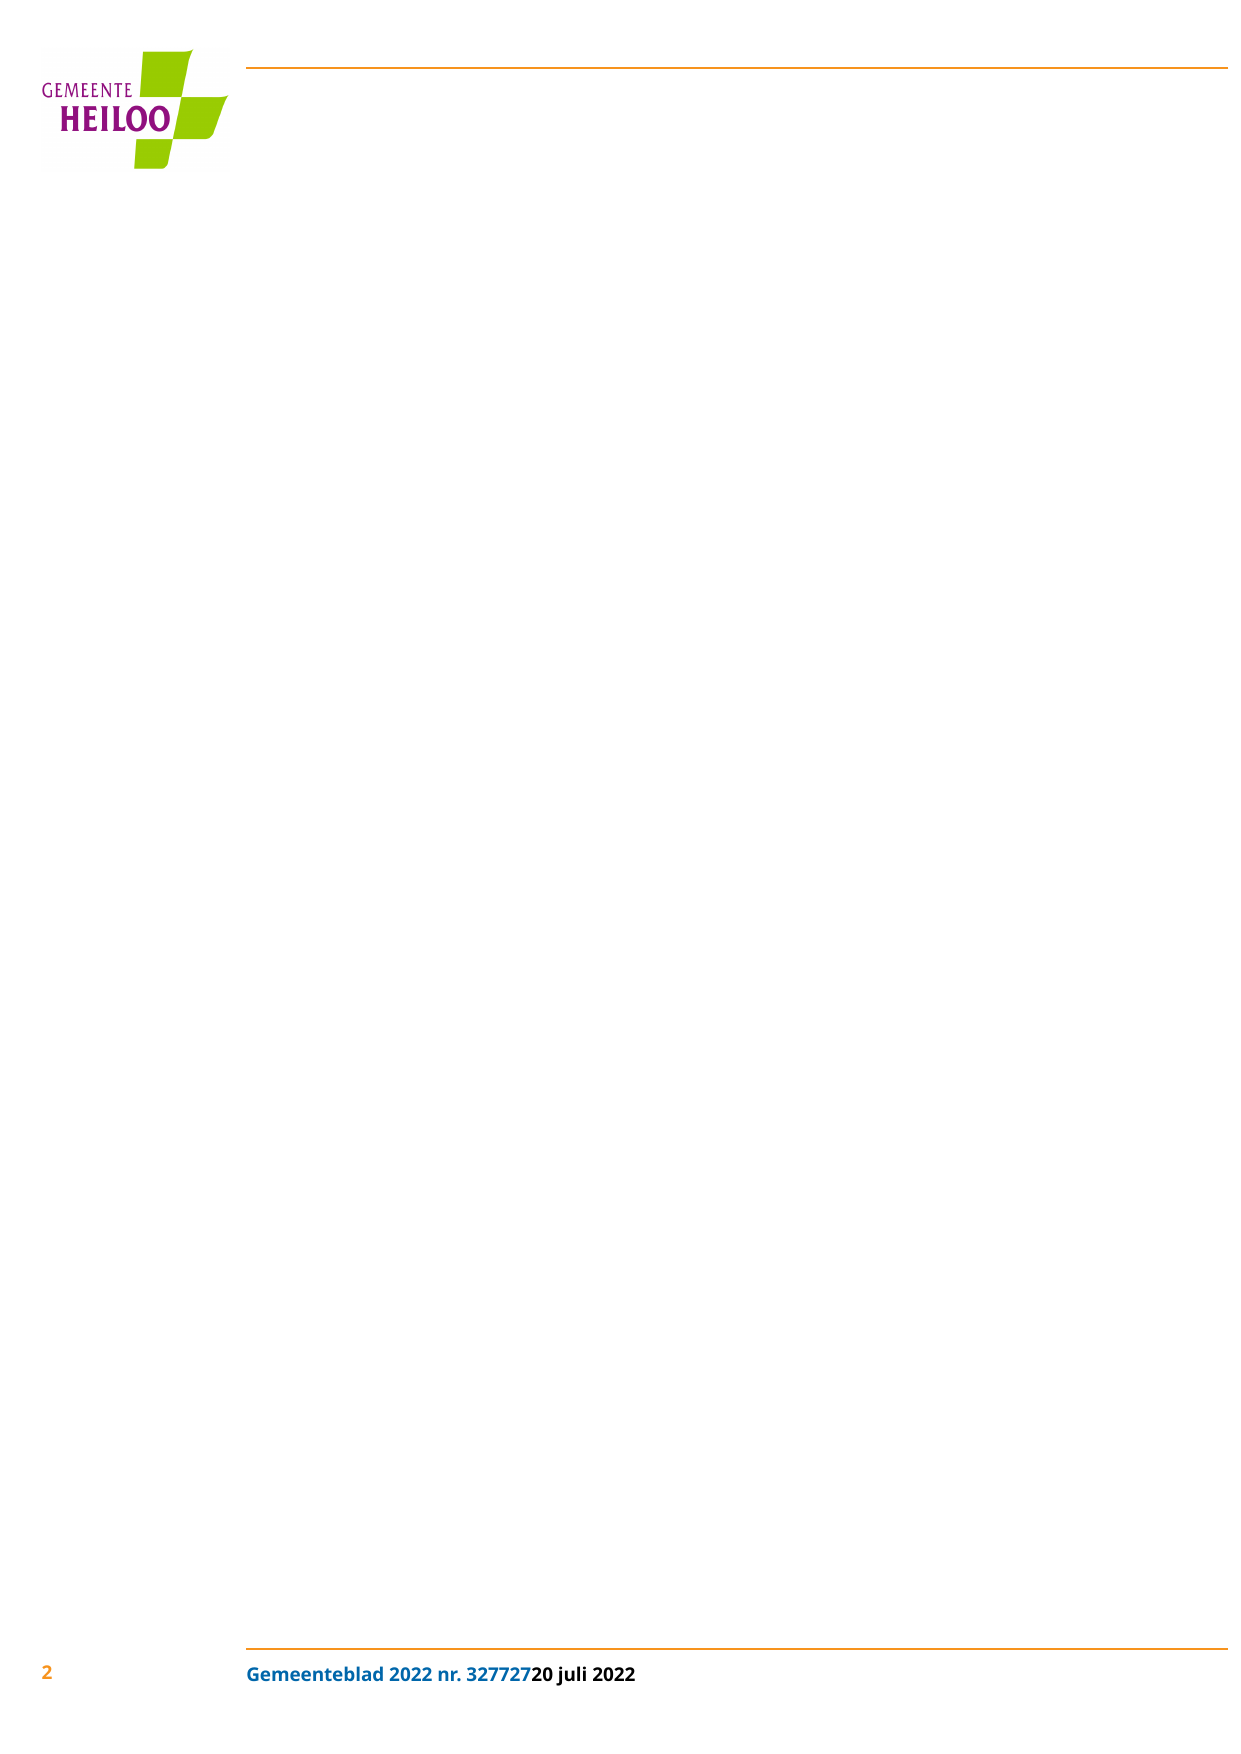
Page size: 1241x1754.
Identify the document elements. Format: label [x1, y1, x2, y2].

picture [41, 47, 231, 172]
